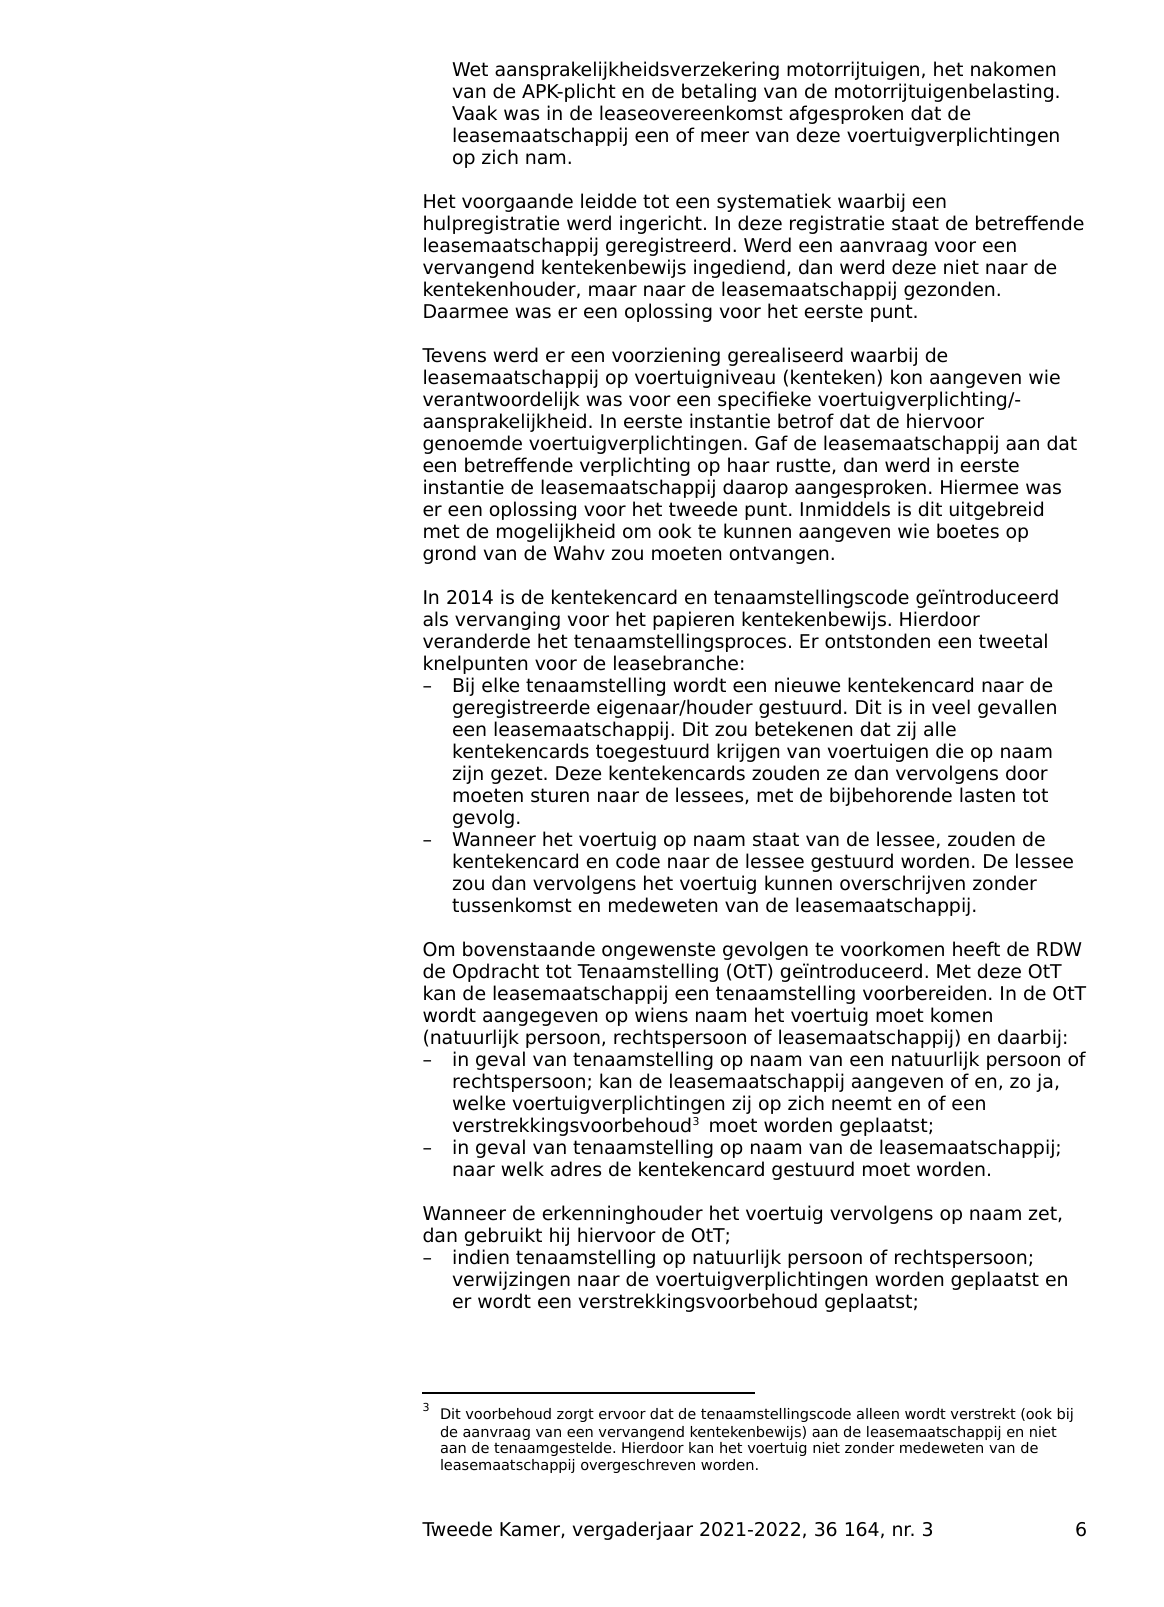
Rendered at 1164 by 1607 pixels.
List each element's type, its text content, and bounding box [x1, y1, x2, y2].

text Het voorgaande leidde tot een systematiek waarbij een hulpregistratie werd ingericht. In deze registratie staat de betreffende leasemaatschappij geregistreerd. Werd een aanvraag voor een vervangend kentekenbewijs ingediend, dan werd deze niet naar de kentekenhouder, maar naar de leasemaatschappij gezonden. Daarmee was er een oplossing voor het eerste punt. [422, 191, 1087, 323]
text – in geval van tenaamstelling op naam van de leasemaatschappij; naar welk adres de kentekencard gestuurd moet worden. [422, 1137, 1087, 1181]
text – Wanneer het voertuig op naam staat van de lessee, zouden de kentekencard en code naar de lessee gestuurd worden. De lessee zou dan vervolgens het voertuig kunnen overschrijven zonder tussenkomst en medeweten van de leasemaatschappij. [422, 829, 1087, 917]
text – indien tenaamstelling op natuurlijk persoon of rechtspersoon; verwijzingen naar de voertuigverplichtingen worden geplaatst en er wordt een verstrekkingsvoorbehoud geplaatst; [422, 1247, 1087, 1313]
text Wanneer de erkenninghouder het voertuig vervolgens op naam zet, dan gebruikt hij hiervoor de OtT; [422, 1203, 1087, 1247]
text Om bovenstaande ongewenste gevolgen te voorkomen heeft de RDW de Opdracht tot Tenaamstelling (OtT) geïntroduceerd. Met deze OtT kan de leasemaatschappij een tenaamstelling voorbereiden. In de OtT wordt aangegeven op wiens naam het voertuig moet komen (natuurlijk persoon, rechtspersoon of leasemaatschappij) en daarbij: [422, 939, 1087, 1049]
text – Bij elke tenaamstelling wordt een nieuwe kentekencard naar de geregistreerde eigenaar/houder gestuurd. Dit is in veel gevallen een leasemaatschappij. Dit zou betekenen dat zij alle kentekencards toegestuurd krijgen van voertuigen die op naam zijn gezet. Deze kentekencards zouden ze dan vervolgens door moeten sturen naar de lessees, met de bijbehorende lasten tot gevolg. [422, 675, 1087, 829]
text – in geval van tenaamstelling op naam van een natuurlijk persoon of rechtspersoon; kan de leasemaatschappij aangeven of en, zo ja, welke voertuigverplichtingen zij op zich neemt en of een verstrekkingsvoorbehoud moet worden geplaatst; [422, 1049, 1087, 1137]
text Dit voorbehoud zorgt ervoor dat de tenaamstellingscode alleen wordt verstrekt (ook bij de aanvraag van een vervangend kentekenbewijs) aan de leasemaatschappij en niet aan de tenaamgestelde. Hierdoor kan het voertuig niet zonder medeweten van de leasemaatschappij overgeschreven worden. [422, 1402, 1087, 1474]
text In 2014 is de kentekencard en tenaamstellingscode geïntroduceerd als vervanging voor het papieren kentekenbewijs. Hierdoor veranderde het tenaamstellingsproces. Er ontstonden een tweetal knelpunten voor de leasebranche: [422, 587, 1087, 675]
text Tevens werd er een voorziening gerealiseerd waarbij de leasemaatschappij op voertuigniveau (kenteken) kon aangeven wie verantwoordelijk was voor een specifieke voertuigverplichting/-aansprakelijkheid. In eerste instantie betrof dat de hiervoor genoemde voertuigverplichtingen. Gaf de leasemaatschappij aan dat een betreffende verplichting op haar rustte, dan werd in eerste instantie de leasemaatschappij daarop aangesproken. Hiermee was er een oplossing voor het tweede punt. Inmiddels is dit uitgebreid met de mogelijkheid om ook te kunnen aangeven wie boetes op grond van de Wahv zou moeten ontvangen. [422, 345, 1087, 565]
text Wet aansprakelijkheidsverzekering motorrijtuigen, het nakomen van de APK-plicht en de betaling van de motorrijtuigenbelasting. Vaak was in de leaseovereenkomst afgesproken dat de leasemaatschappij een of meer van deze voertuigverplichtingen op zich nam. [422, 59, 1087, 169]
